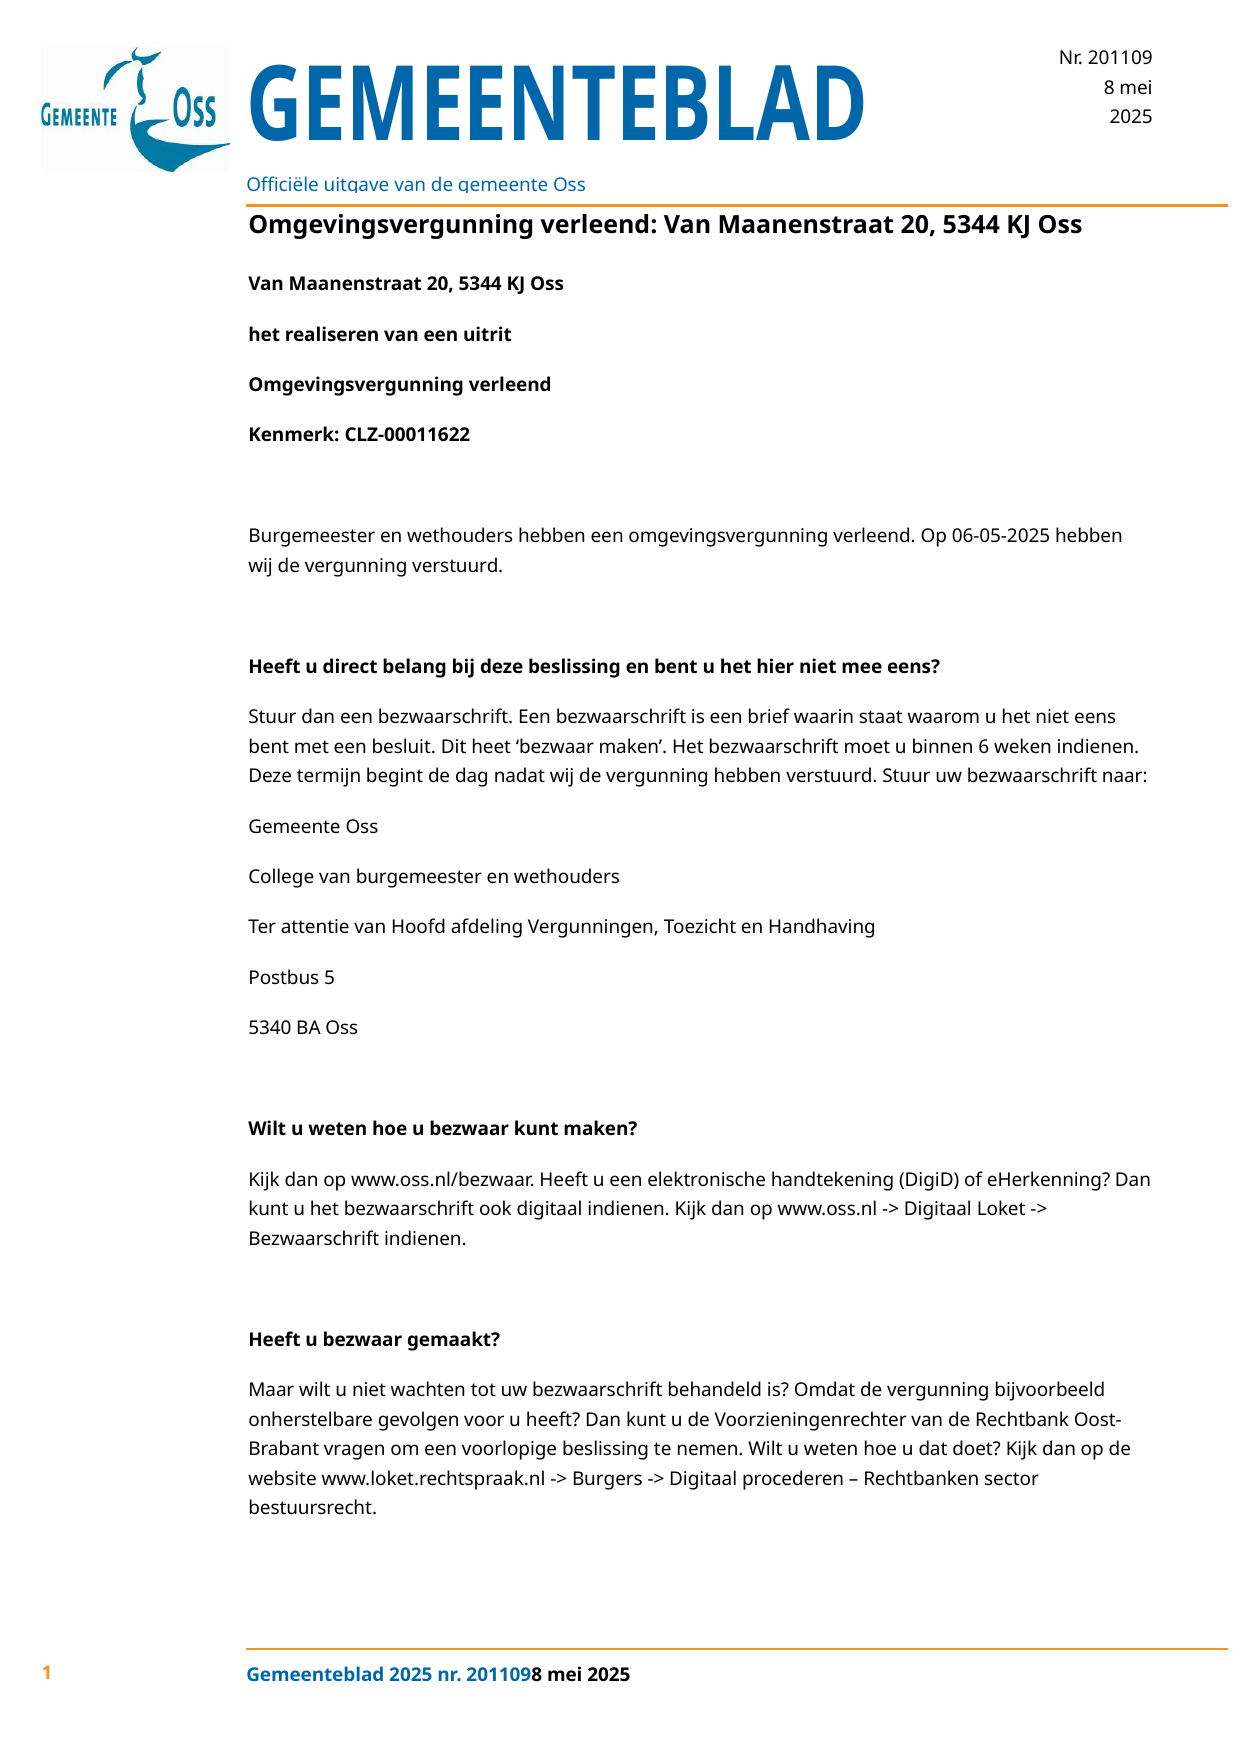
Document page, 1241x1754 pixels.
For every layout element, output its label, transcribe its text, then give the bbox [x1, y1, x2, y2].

picture [41, 47, 231, 172]
text Kenmerk: CLZ-00011622 [248, 422, 1152, 447]
text Wilt u weten hoe u bezwaar kunt maken? [248, 1115, 1152, 1141]
text Heeft u direct belang bij deze beslissing en bent u het hier niet mee eens? [248, 653, 1152, 678]
text Heeft u bezwaar gemaakt? [248, 1326, 1152, 1351]
text het realiseren van een uitrit [248, 321, 1152, 346]
text Ter attentie van Hoofd afdeling Vergunningen, Toezicht en Handhaving [248, 914, 1152, 939]
text Burgemeester en wethouders hebben een omgevingsvergunning verleend. Op 06-05-2025 hebben wij de vergunning verstuurd. [248, 522, 1152, 578]
text Gemeente Oss [248, 813, 1152, 838]
text Kijk dan op www.oss.nl/bezwaar. Heeft u een elektronische handtekening (DigiD) of eHerkenning? Dan kunt u het bezwaarschrift ook digitaal indienen. Kijk dan op www.oss.nl -> Digitaal Loket -> Bezwaarschrift indienen. [248, 1166, 1152, 1251]
text Omgevingsvergunning verleend [248, 371, 1152, 397]
text Maar wilt u niet wachten tot uw bezwaarschrift behandeld is? Omdat de vergunning bijvoorbeeld onherstelbare gevolgen voor u heeft? Dan kunt u de Voorzieningenrechter van de Rechtbank Oost-Brabant vragen om een voorlopige beslissing te nemen. Wilt u weten hoe u dat doet? Kijk dan op de website www.loket.rechtspraak.nl -> Burgers -> Digitaal procederen – Rechtbanken sector bestuursrecht. [248, 1376, 1152, 1520]
text College van burgemeester en wethouders [248, 863, 1152, 889]
text Stuur dan een bezwaarschrift. Een bezwaarschrift is een brief waarin staat waarom u het niet eens bent met een besluit. Dit heet ‘bezwaar maken’. Het bezwaarschrift moet u binnen 6 weken indienen. Deze termijn begint de dag nadat wij de vergunning hebben verstuurd. Stuur uw bezwaarschrift naar: [248, 703, 1152, 788]
text 5340 BA Oss [248, 1014, 1152, 1040]
text Van Maanenstraat 20, 5344 KJ Oss [248, 270, 1152, 296]
text Omgevingsvergunning verleend: Van Maanenstraat 20, 5344 KJ Oss [248, 207, 1152, 241]
text Postbus 5 [248, 964, 1152, 990]
